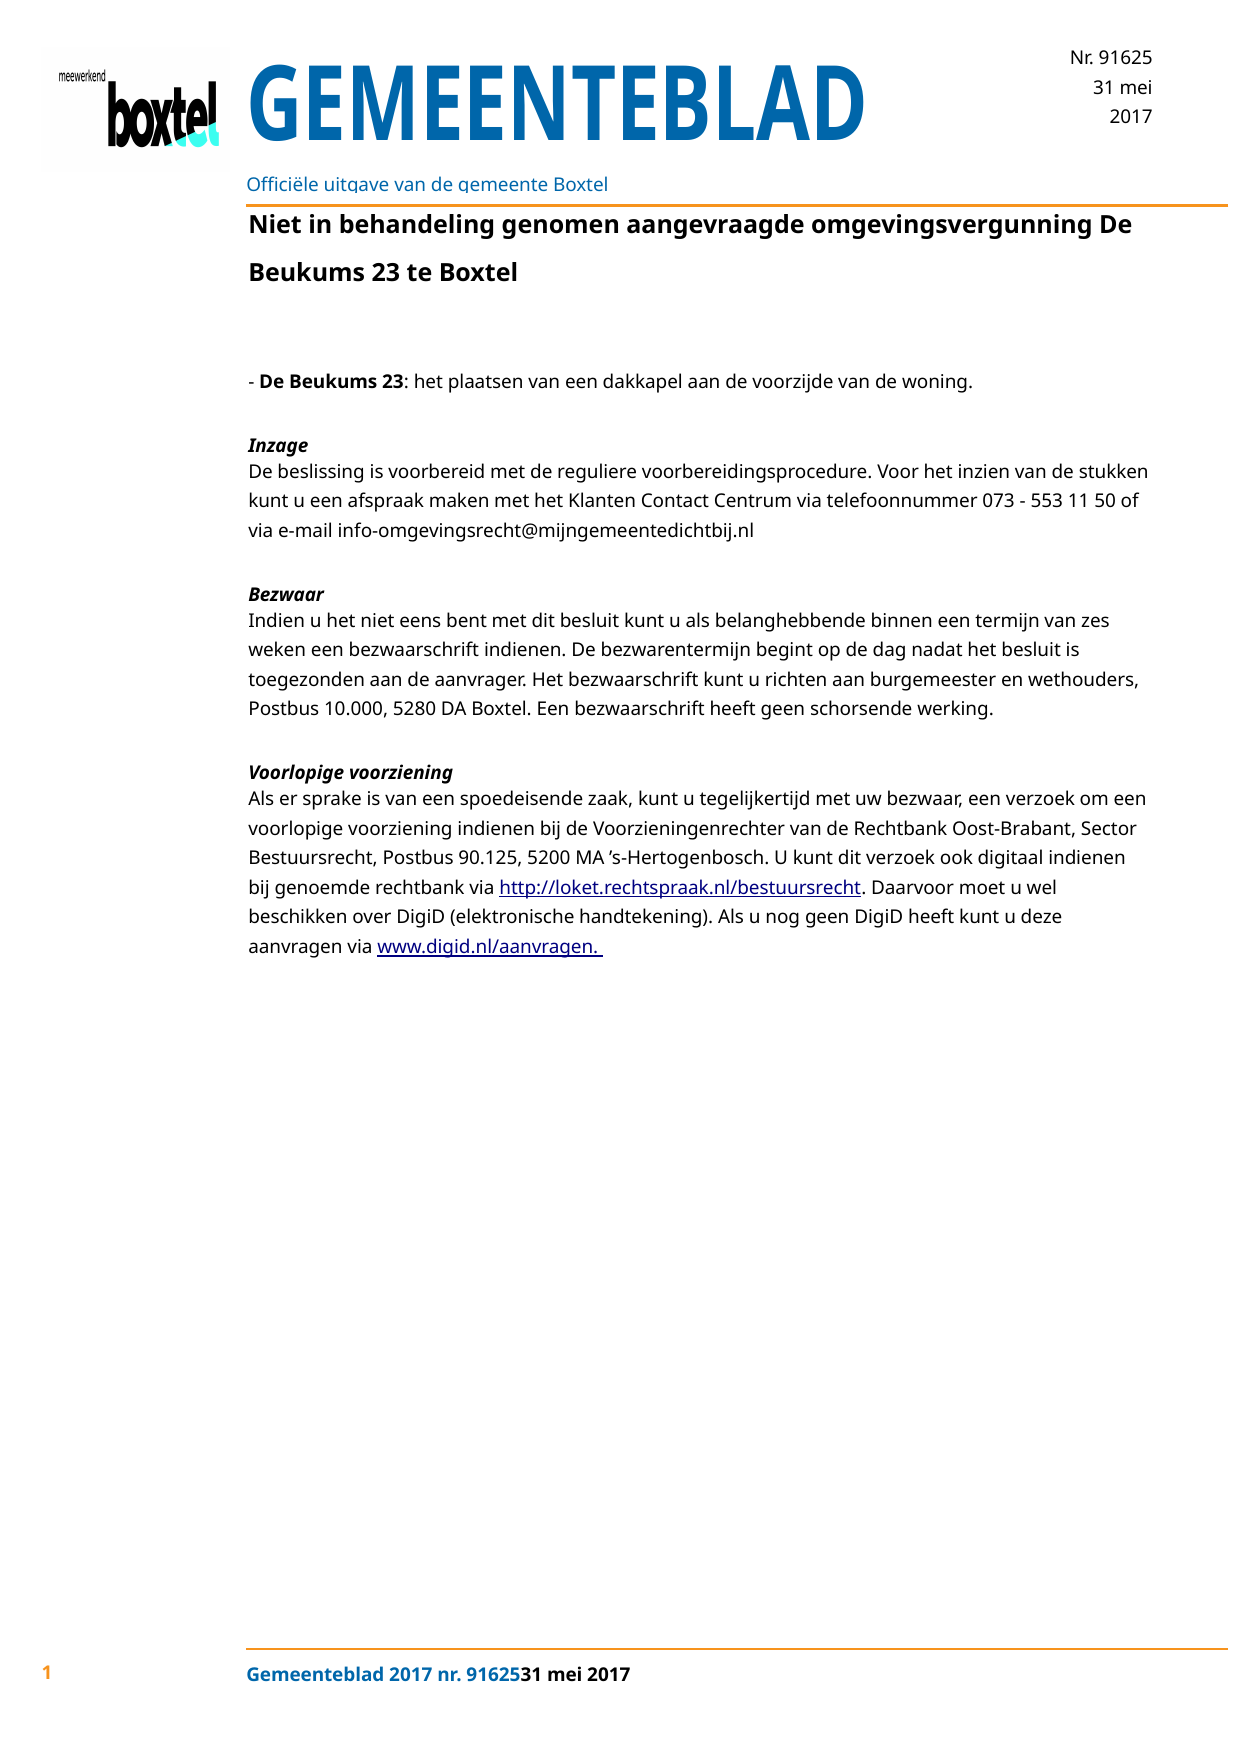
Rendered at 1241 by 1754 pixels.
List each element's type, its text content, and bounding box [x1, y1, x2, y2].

text Als er sprake is van een spoedeisende zaak, kunt u tegelijkertijd met uw bezwaar, een verzoek om een voorlopige voorziening indienen bij de Voorzieningenrechter van de Rechtbank Oost-Brabant, Sector Bestuursrecht, Postbus 90.125, 5200 MA ’s-Hertogenbosch. U kunt dit verzoek ook digitaal indienen bij genoemde rechtbank via http://loket.rechtspraak.nl/bestuursrecht. Daarvoor moet u wel beschikken over DigiD (elektronische handtekening). Als u nog geen DigiD heeft kunt u deze aanvragen via www.digid.nl/aanvragen. [248, 785, 1152, 959]
text Inzage [248, 432, 1152, 458]
picture [41, 47, 231, 172]
text - De Beukums 23: het plaatsen van een dakkapel aan de voorzijde van de woning. [248, 368, 1152, 394]
text Niet in behandeling genomen aangevraagde omgevingsvergunning De Beukums 23 te Boxtel [248, 207, 1152, 288]
text Bezwaar [248, 581, 1152, 607]
text De beslissing is voorbereid met de reguliere voorbereidingsprocedure. Voor het inzien van de stukken kunt u een afspraak maken met het Klanten Contact Centrum via telefoonnummer 073 - 553 11 50 of via e-mail info-omgevingsrecht@mijngemeentedichtbij.nl [248, 458, 1152, 543]
text Indien u het niet eens bent met dit besluit kunt u als belanghebbende binnen een termijn van zes weken een bezwaarschrift indienen. De bezwarentermijn begint op de dag nadat het besluit is toegezonden aan de aanvrager. Het bezwaarschrift kunt u richten aan burgemeester en wethouders, Postbus 10.000, 5280 DA Boxtel. Een bezwaarschrift heeft geen schorsende werking. [248, 607, 1152, 721]
text Voorlopige voorziening [248, 759, 1152, 785]
